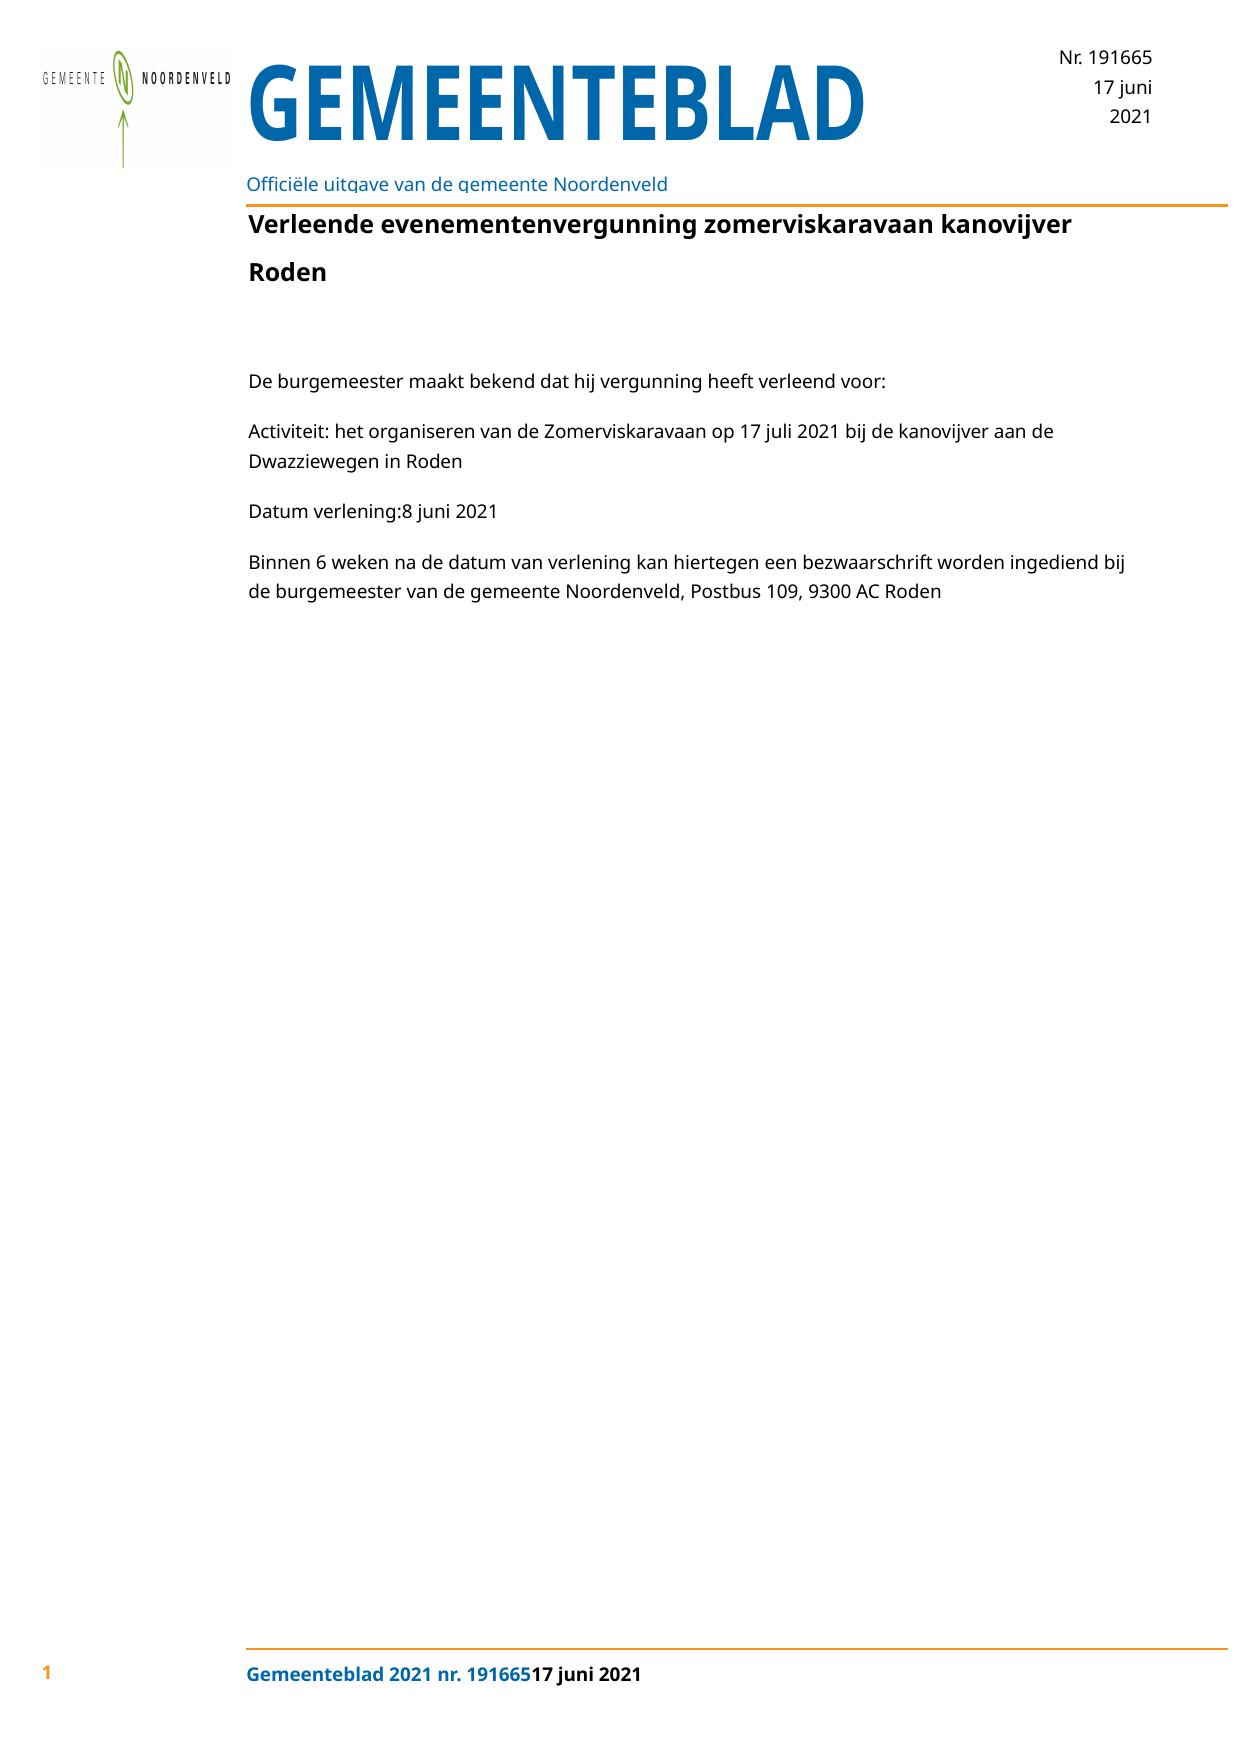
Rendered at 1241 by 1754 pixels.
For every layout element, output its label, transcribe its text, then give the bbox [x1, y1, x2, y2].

text Datum verlening:8 juni 2021 [248, 499, 1152, 524]
text De burgemeester maakt bekend dat hij vergunning heeft verleend voor: [248, 368, 1152, 394]
picture [41, 47, 231, 172]
text Verleende evenementenvergunning zomerviskaravaan kanovijver Roden [248, 207, 1152, 288]
text Activiteit: het organiseren van de Zomerviskaravaan op 17 juli 2021 bij de kanovijver aan de Dwazziewegen in Roden [248, 419, 1152, 474]
text Binnen 6 weken na de datum van verlening kan hiertegen een bezwaarschrift worden ingediend bij de burgemeester van de gemeente Noordenveld, Postbus 109, 9300 AC Roden [248, 549, 1152, 604]
